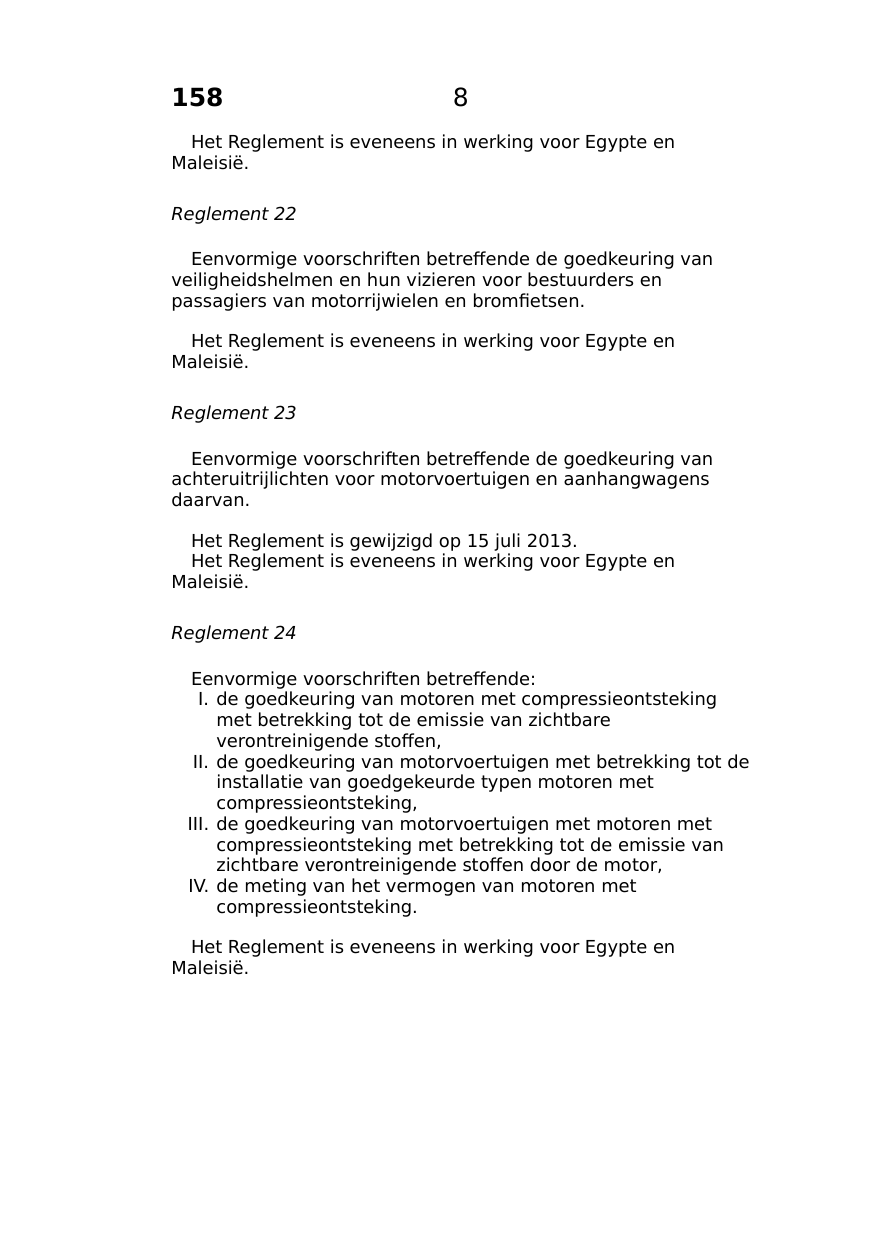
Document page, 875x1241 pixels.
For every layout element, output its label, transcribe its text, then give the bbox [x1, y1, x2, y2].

text Eenvormige voorschriften betreffende de goedkeuring van veiligheidshelmen en hun vizieren voor bestuurders en passagiers van motorrijwielen en bromfietsen. [171, 249, 756, 311]
subtitle Reglement 24 [171, 623, 756, 643]
text II. de goedkeuring van motorvoertuigen met betrekking tot de installatie van goedgekeurde typen motoren met compressieontsteking, [171, 751, 756, 814]
text Het Reglement is eveneens in werking voor Egypte en Maleisië. [171, 551, 756, 593]
text Het Reglement is eveneens in werking voor Egypte en Maleisië. [171, 132, 756, 173]
subtitle Reglement 22 [171, 203, 756, 224]
text Eenvormige voorschriften betreffende de goedkeuring van achteruitrijlichten voor motorvoertuigen en aanhangwagens daarvan. [171, 448, 756, 511]
subtitle Reglement 23 [171, 403, 756, 423]
text Het Reglement is eveneens in werking voor Egypte en Maleisië. [171, 331, 756, 373]
text Eenvormige voorschriften betreffende: [171, 668, 756, 689]
text Het Reglement is eveneens in werking voor Egypte en Maleisië. [171, 937, 756, 979]
text Het Reglement is gewijzigd op 15 juli 2013. [171, 531, 756, 551]
text IV. de meting van het vermogen van motoren met compressieontsteking. [171, 876, 756, 917]
text I. de goedkeuring van motoren met compressieontsteking met betrekking tot de emissie van zichtbare verontreinigende stoffen, [171, 689, 756, 751]
text III. de goedkeuring van motorvoertuigen met motoren met compressieontsteking met betrekking tot de emissie van zichtbare verontreinigende stoffen door de motor, [171, 814, 756, 876]
